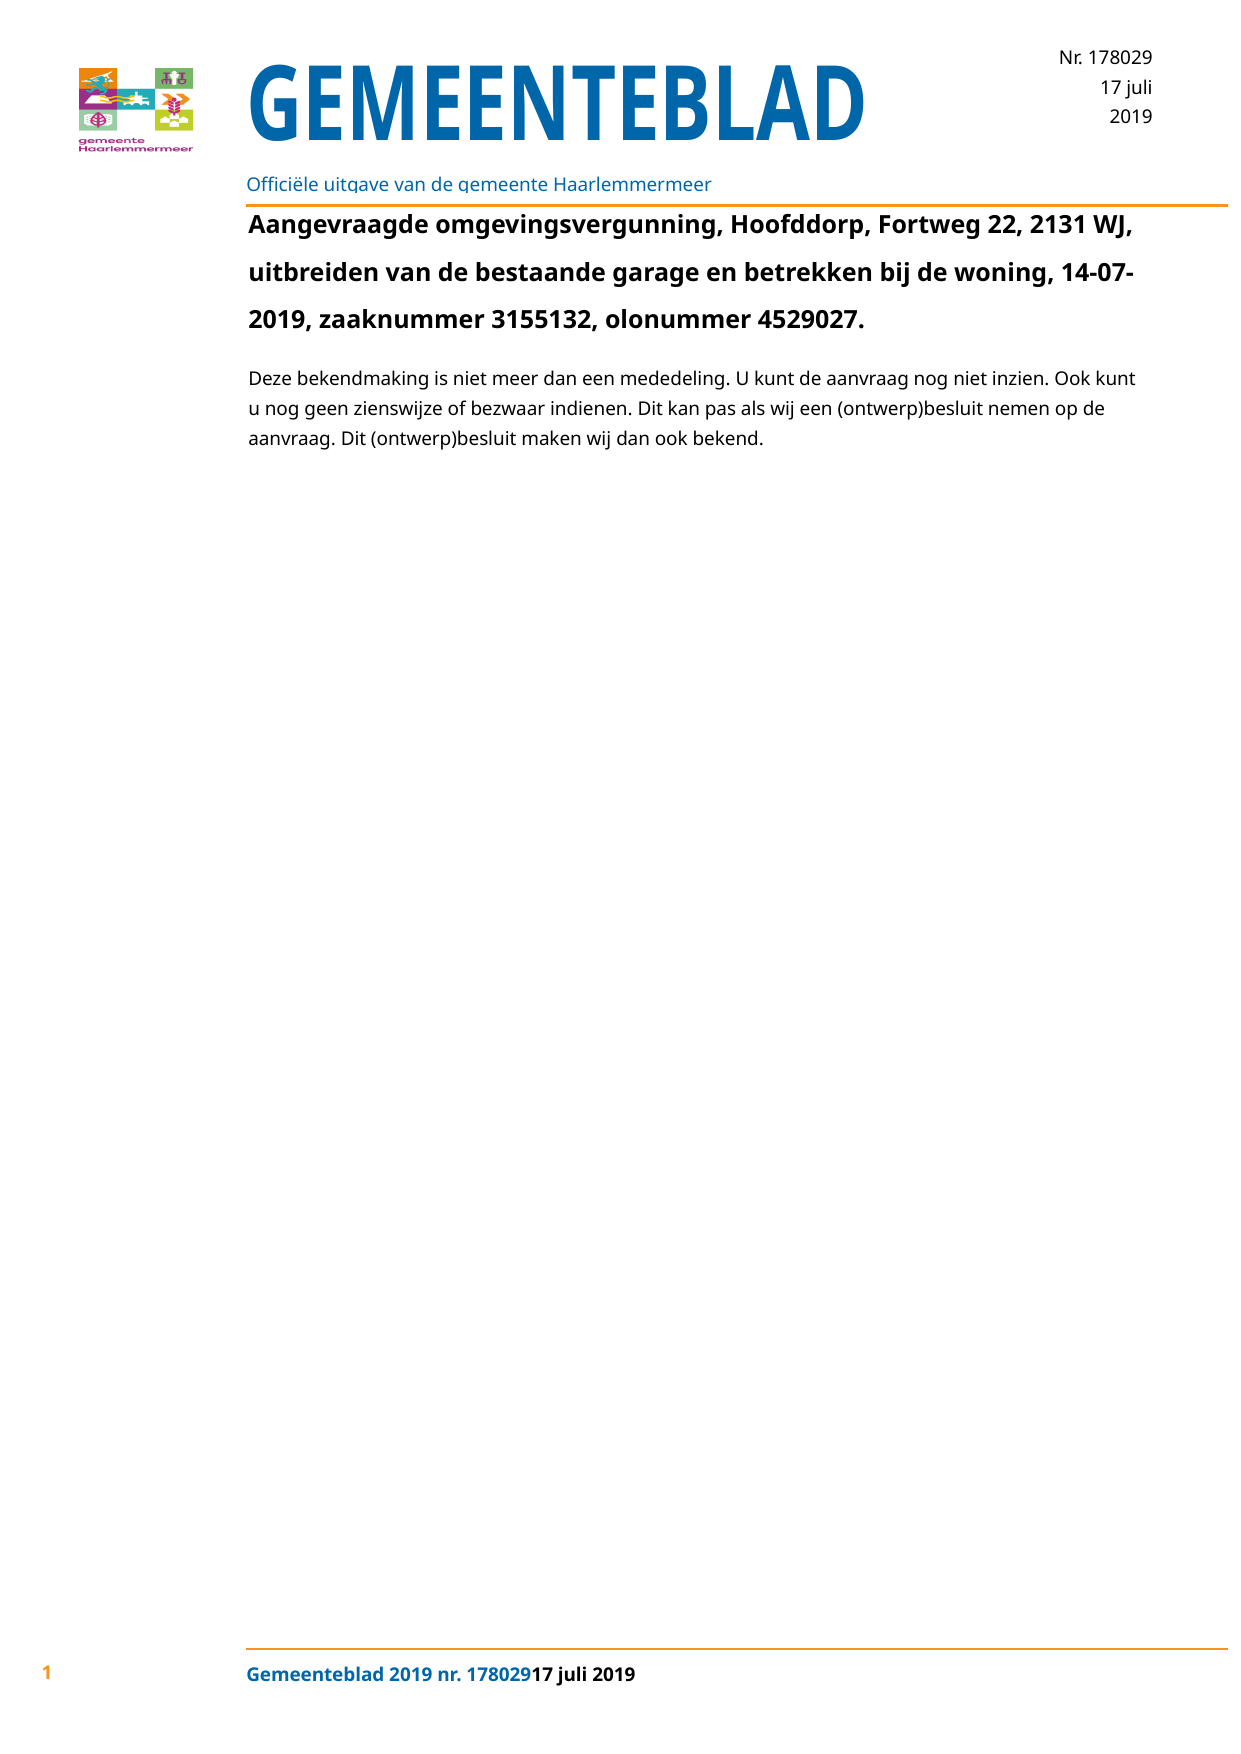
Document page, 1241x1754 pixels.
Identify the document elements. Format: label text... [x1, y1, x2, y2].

picture [41, 47, 231, 172]
text Aangevraagde omgevingsvergunning, Hoofddorp, Fortweg 22, 2131 WJ, uitbreiden van de bestaande garage en betrekken bij de woning, 14-07-2019, zaaknummer 3155132, olonummer 4529027. [248, 207, 1152, 336]
text Deze bekendmaking is niet meer dan een mededeling. U kunt de aanvraag nog niet inzien. Ook kunt u nog geen zienswijze of bezwaar indienen. Dit kan pas als wij een (ontwerp)besluit nemen op de aanvraag. Dit (ontwerp)besluit maken wij dan ook bekend. [248, 366, 1152, 450]
